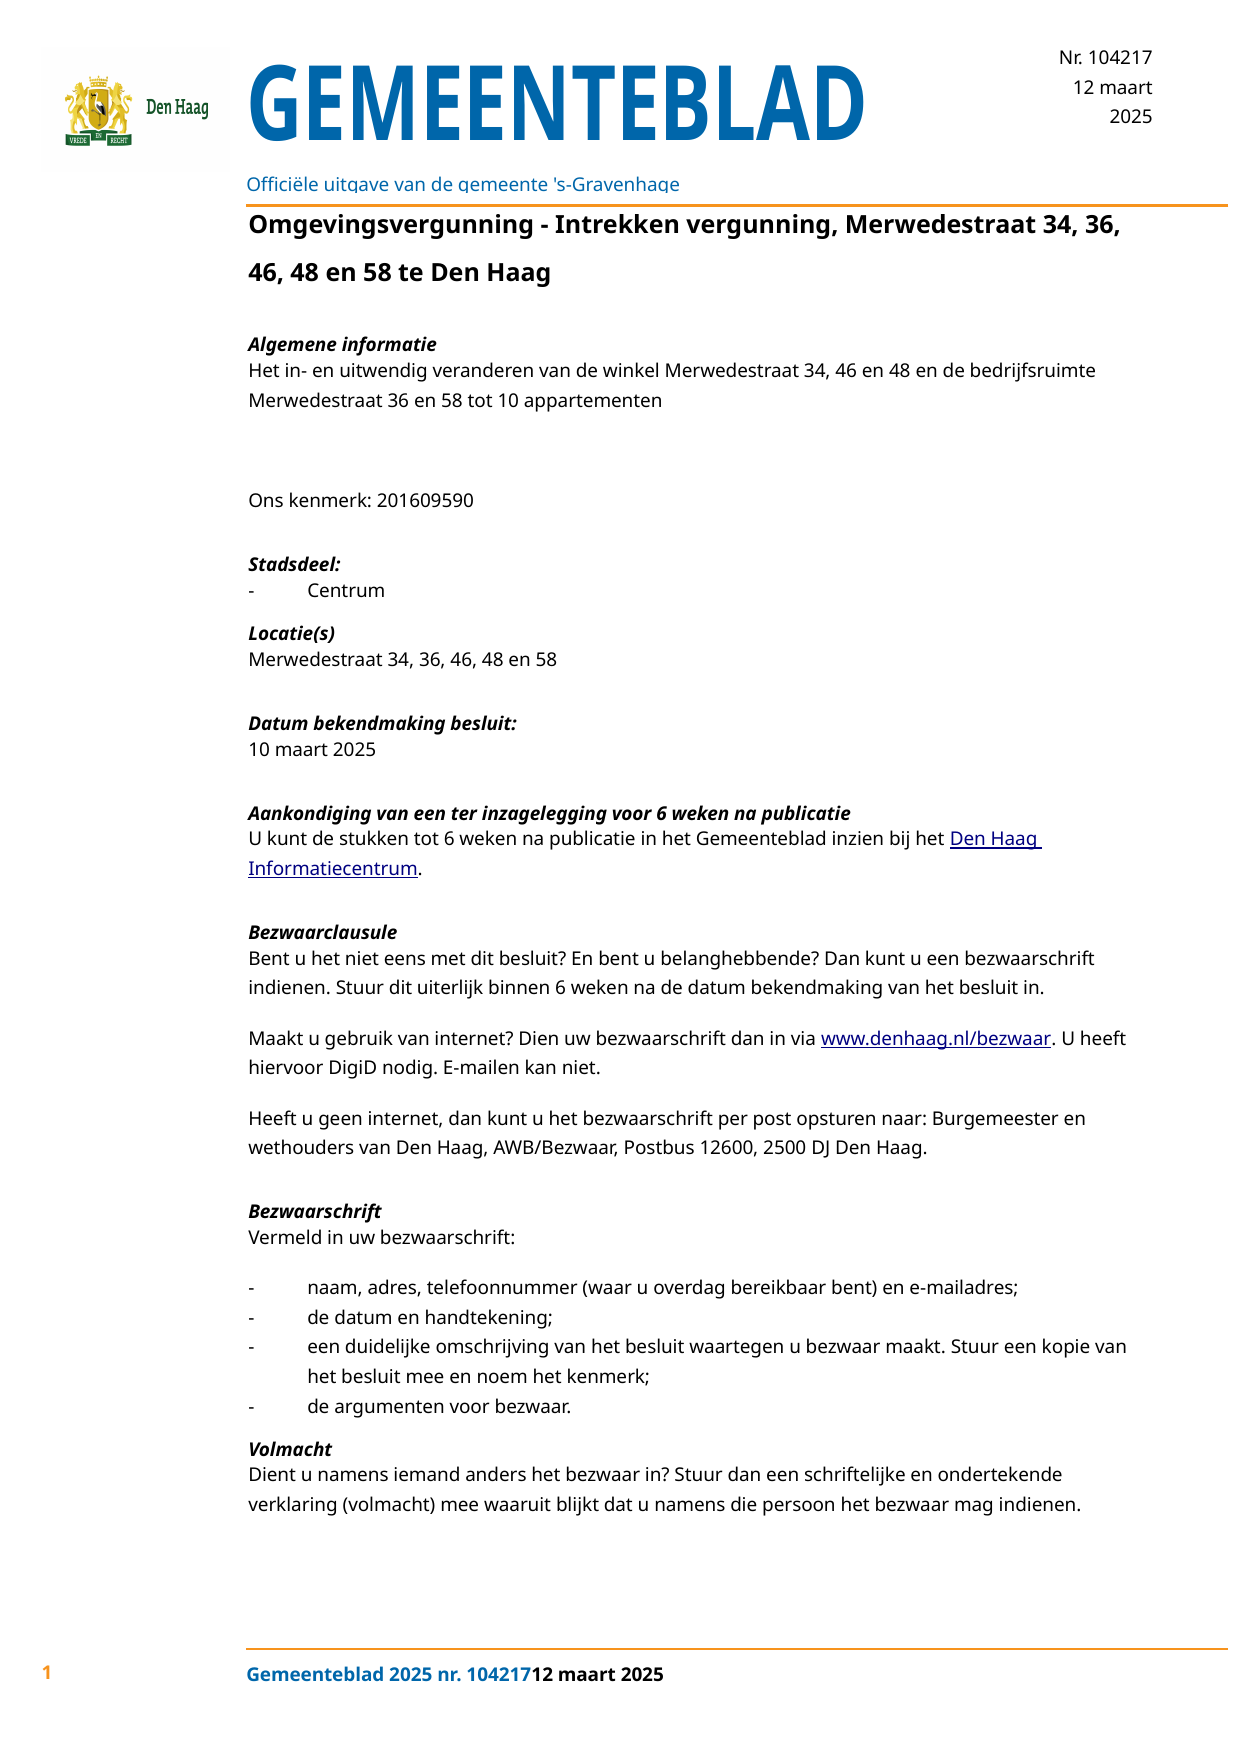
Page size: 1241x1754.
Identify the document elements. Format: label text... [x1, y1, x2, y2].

text Heeft u geen internet, dan kunt u het bezwaarschrift per post opsturen naar: Burgemeester en wethouders van Den Haag, AWB/Bezwaar, Postbus 12600, 2500 DJ Den Haag. [248, 1105, 1152, 1160]
list de datum en handtekening; [248, 1304, 1152, 1330]
text Volmacht [248, 1436, 1152, 1462]
text 10 maart 2025 [248, 736, 1152, 762]
text Het in- en uitwendig veranderen van de winkel Merwedestraat 34, 46 en 48 en de bedrijfsruimte Merwedestraat 36 en 58 tot 10 appartementen [248, 357, 1152, 412]
text Vermeld in uw bezwaarschrift: [248, 1224, 1152, 1250]
text Bent u het niet eens met dit besluit? En bent u belanghebbende? Dan kunt u een bezwaarschrift indienen. Stuur dit uiterlijk binnen 6 weken na de datum bekendmaking van het besluit in. [248, 945, 1152, 1000]
text U kunt de stukken tot 6 weken na publicatie in het Gemeenteblad inzien bij het Den Haag Informatiecentrum. [248, 826, 1152, 881]
picture [41, 47, 231, 172]
text Merwedestraat 34, 36, 46, 48 en 58 [248, 646, 1152, 672]
text Omgevingsvergunning - Intrekken vergunning, Merwedestraat 34, 36, 46, 48 en 58 te Den Haag [248, 207, 1152, 288]
text Maakt u gebruik van internet? Dien uw bezwaarschrift dan in via www.denhaag.nl/bezwaar. U heeft hiervoor DigiD nodig. E-mailen kan niet. [248, 1025, 1152, 1080]
text Algemene informatie [248, 331, 1152, 357]
text Bezwaarclausule [248, 919, 1152, 945]
text Bezwaarschrift [248, 1198, 1152, 1224]
text Ons kenmerk: 201609590 [248, 488, 1152, 513]
text Datum bekendmaking besluit: [248, 710, 1152, 736]
list de argumenten voor bezwaar. [248, 1393, 1152, 1418]
text Locatie(s) [248, 620, 1152, 646]
text Aankondiging van een ter inzagelegging voor 6 weken na publicatie [248, 800, 1152, 826]
list Centrum [248, 577, 1152, 603]
list naam, adres, telefoonnummer (waar u overdag bereikbaar bent) en e-mailadres; [248, 1274, 1152, 1300]
text Dient u namens iemand anders het bezwaar in? Stuur dan een schriftelijke en ondertekende verklaring (volmacht) mee waaruit blijkt dat u namens die persoon het bezwaar mag indienen. [248, 1462, 1152, 1517]
list een duidelijke omschrijving van het besluit waartegen u bezwaar maakt. Stuur een kopie van het besluit mee en noem het kenmerk; [248, 1334, 1152, 1389]
text Stadsdeel: [248, 552, 1152, 577]
